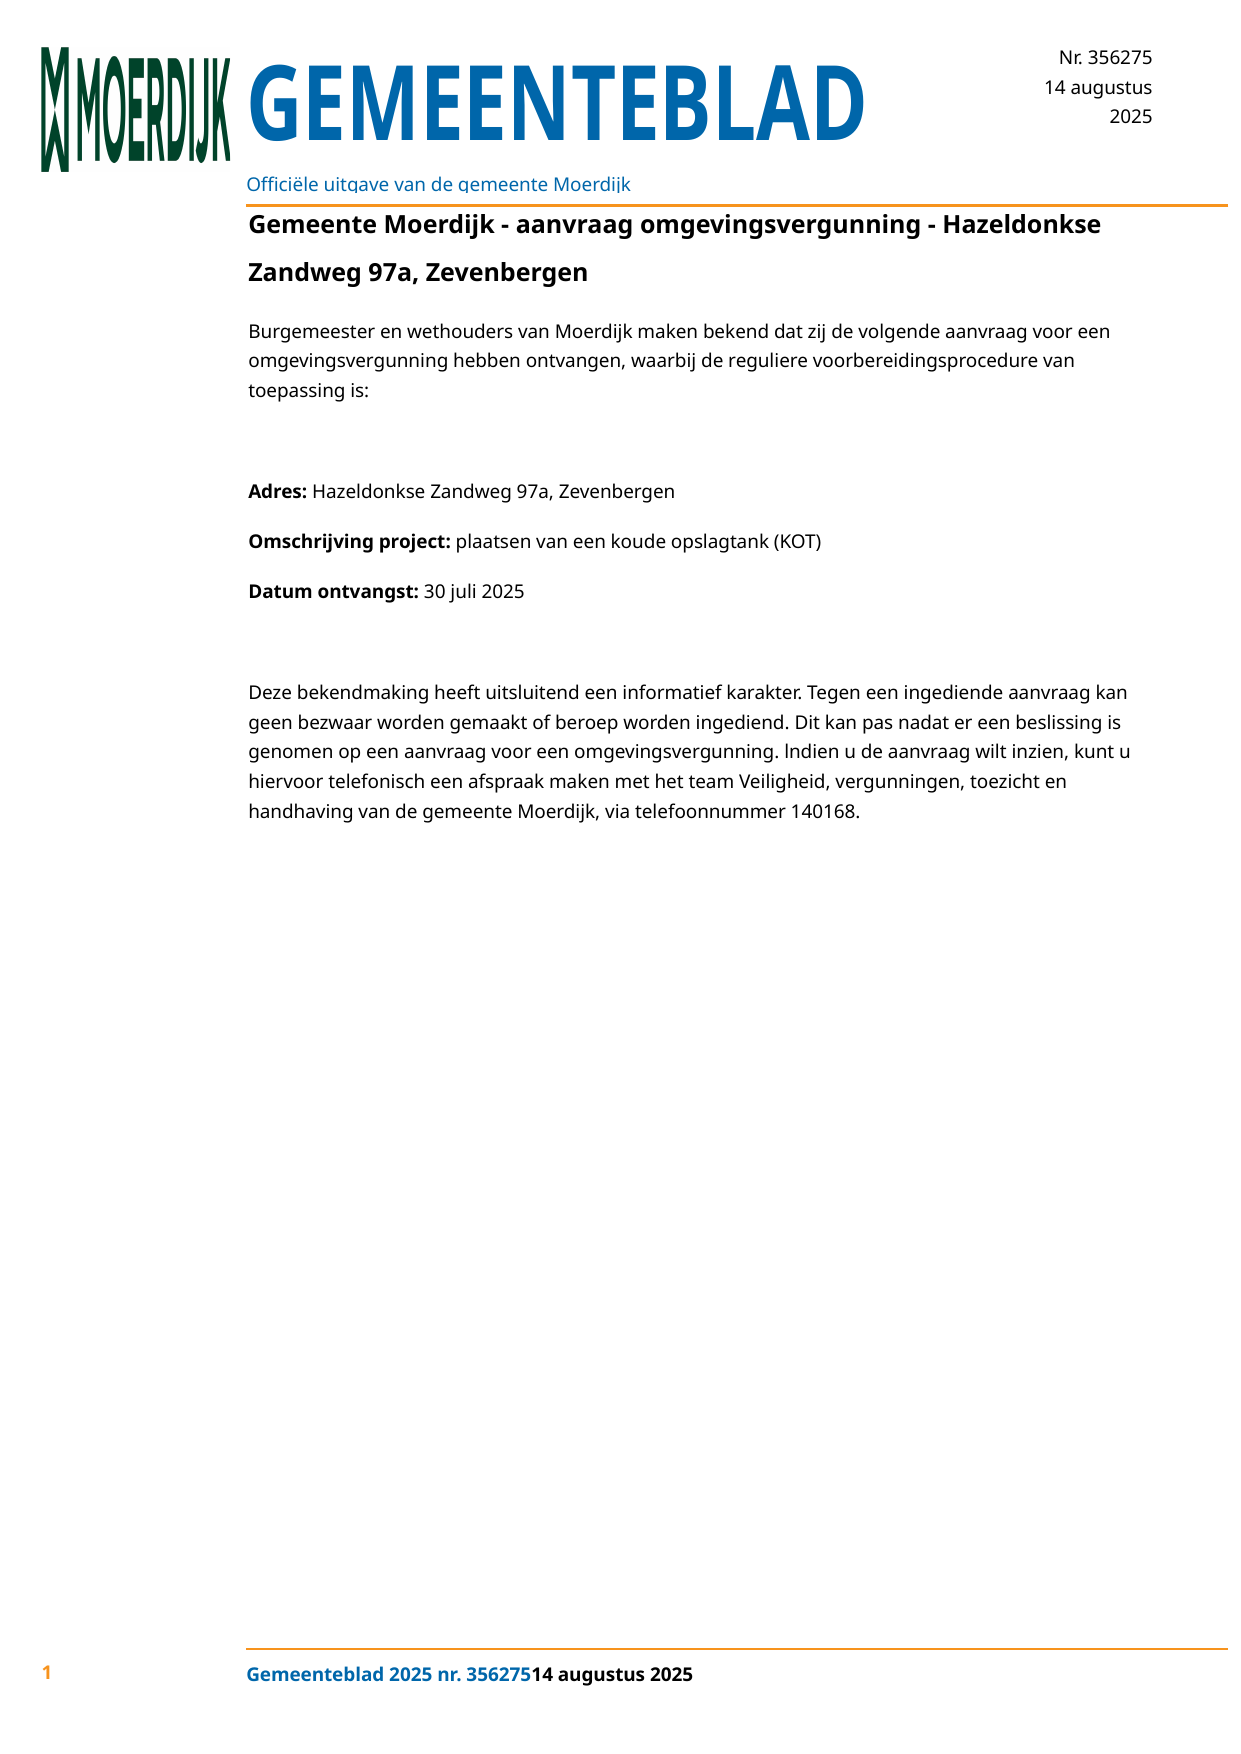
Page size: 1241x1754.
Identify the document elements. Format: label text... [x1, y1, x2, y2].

text Adres: Hazeldonkse Zandweg 97a, Zevenbergen [248, 478, 1152, 504]
text Deze bekendmaking heeft uitsluitend een informatief karakter. Tegen een ingediende aanvraag kan geen bezwaar worden gemaakt of beroep worden ingediend. Dit kan pas nadat er een beslissing is genomen op een aanvraag voor een omgevingsvergunning. lndien u de aanvraag wilt inzien, kunt u hiervoor telefonisch een afspraak maken met het team Veiligheid, vergunningen, toezicht en handhaving van de gemeente Moerdijk, via telefoonnummer 140168. [248, 679, 1152, 824]
text Datum ontvangst: 30 juli 2025 [248, 579, 1152, 604]
text Gemeente Moerdijk - aanvraag omgevingsvergunning - Hazeldonkse Zandweg 97a, Zevenbergen [248, 207, 1152, 288]
picture [41, 47, 231, 172]
text Omschrijving project: plaatsen van een koude opslagtank (KOT) [248, 528, 1152, 554]
text Burgemeester en wethouders van Moerdijk maken bekend dat zij de volgende aanvraag voor een omgevingsvergunning hebben ontvangen, waarbij de reguliere voorbereidingsprocedure van toepassing is: [248, 318, 1152, 403]
